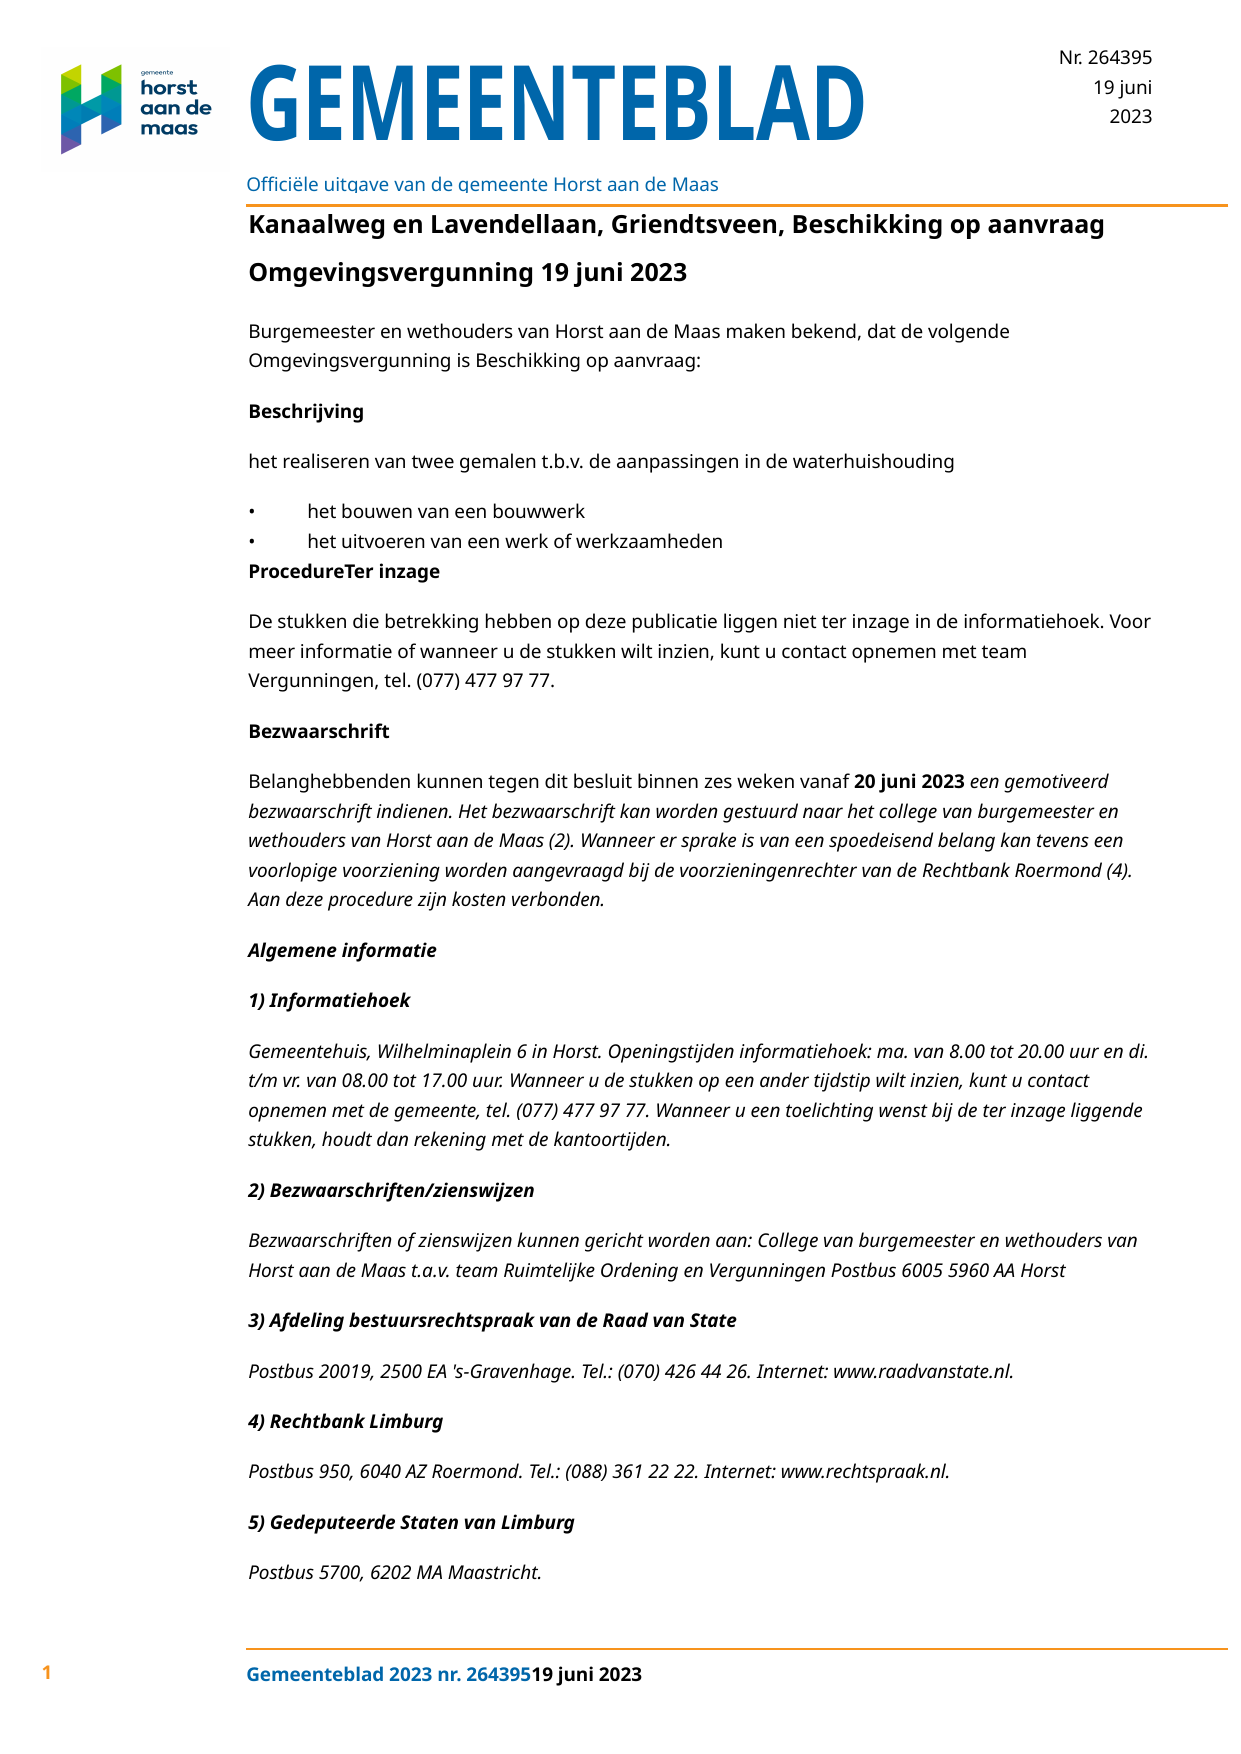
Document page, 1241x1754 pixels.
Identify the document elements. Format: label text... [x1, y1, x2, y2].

text 1) Informatiehoek [248, 987, 1152, 1013]
text Postbus 20019, 2500 EA 's-Gravenhage. Tel.: (070) 426 44 26. Internet: www.raadvanstate.nl. [248, 1358, 1152, 1384]
text Algemene informatie [248, 937, 1152, 963]
text Kanaalweg en Lavendellaan, Griendtsveen, Beschikking op aanvraag Omgevingsvergunning 19 juni 2023 [248, 207, 1152, 288]
text 2) Bezwaarschriften/zienswijzen [248, 1177, 1152, 1203]
text Bezwaarschrift [248, 718, 1152, 744]
text Postbus 5700, 6202 MA Maastricht. [248, 1559, 1152, 1585]
text Belanghebbenden kunnen tegen dit besluit binnen zes weken vanaf 20 juni 2023 een gemotiveerd bezwaarschrift indienen. Het bezwaarschrift kan worden gestuurd naar het college van burgemeester en wethouders van Horst aan de Maas (2). Wanneer er sprake is van een spoedeisend belang kan tevens een voorlopige voorziening worden aangevraagd bij de voorzieningenrechter van de Rechtbank Roermond (4). Aan deze procedure zijn kosten verbonden. [248, 768, 1152, 912]
text Burgemeester en wethouders van Horst aan de Maas maken bekend, dat de volgende Omgevingsvergunning is Beschikking op aanvraag: [248, 318, 1152, 373]
text het realiseren van twee gemalen t.b.v. de aanpassingen in de waterhuishouding [248, 448, 1152, 474]
text 4) Rechtbank Limburg [248, 1408, 1152, 1434]
text ProcedureTer inzage [248, 558, 1152, 584]
text De stukken die betrekking hebben op deze publicatie liggen niet ter inzage in de informatiehoek. Voor meer informatie of wanneer u de stukken wilt inzien, kunt u contact opnemen met team Vergunningen, tel. (077) 477 97 77. [248, 608, 1152, 693]
text 3) Afdeling bestuursrechtspraak van de Raad van State [248, 1307, 1152, 1333]
text 5) Gedeputeerde Staten van Limburg [248, 1509, 1152, 1535]
list het uitvoeren van een werk of werkzaamheden [248, 528, 1152, 554]
picture [41, 47, 231, 172]
text Bezwaarschriften of zienswijzen kunnen gericht worden aan: College van burgemeester en wethouders van Horst aan de Maas t.a.v. team Ruimtelijke Ordening en Vergunningen Postbus 6005 5960 AA Horst [248, 1227, 1152, 1283]
text Postbus 950, 6040 AZ Roermond. Tel.: (088) 361 22 22. Internet: www.rechtspraak.nl. [248, 1459, 1152, 1484]
text Beschrijving [248, 398, 1152, 424]
text Gemeentehuis, Wilhelminaplein 6 in Horst. Openingstijden informatiehoek: ma. van 8.00 tot 20.00 uur en di. t/m vr. van 08.00 tot 17.00 uur. Wanneer u de stukken op een ander tijdstip wilt inzien, kunt u contact opnemen met de gemeente, tel. (077) 477 97 77. Wanneer u een toelichting wenst bij de ter inzage liggende stukken, houdt dan rekening met de kantoortijden. [248, 1038, 1152, 1152]
list het bouwen van een bouwwerk [248, 499, 1152, 524]
